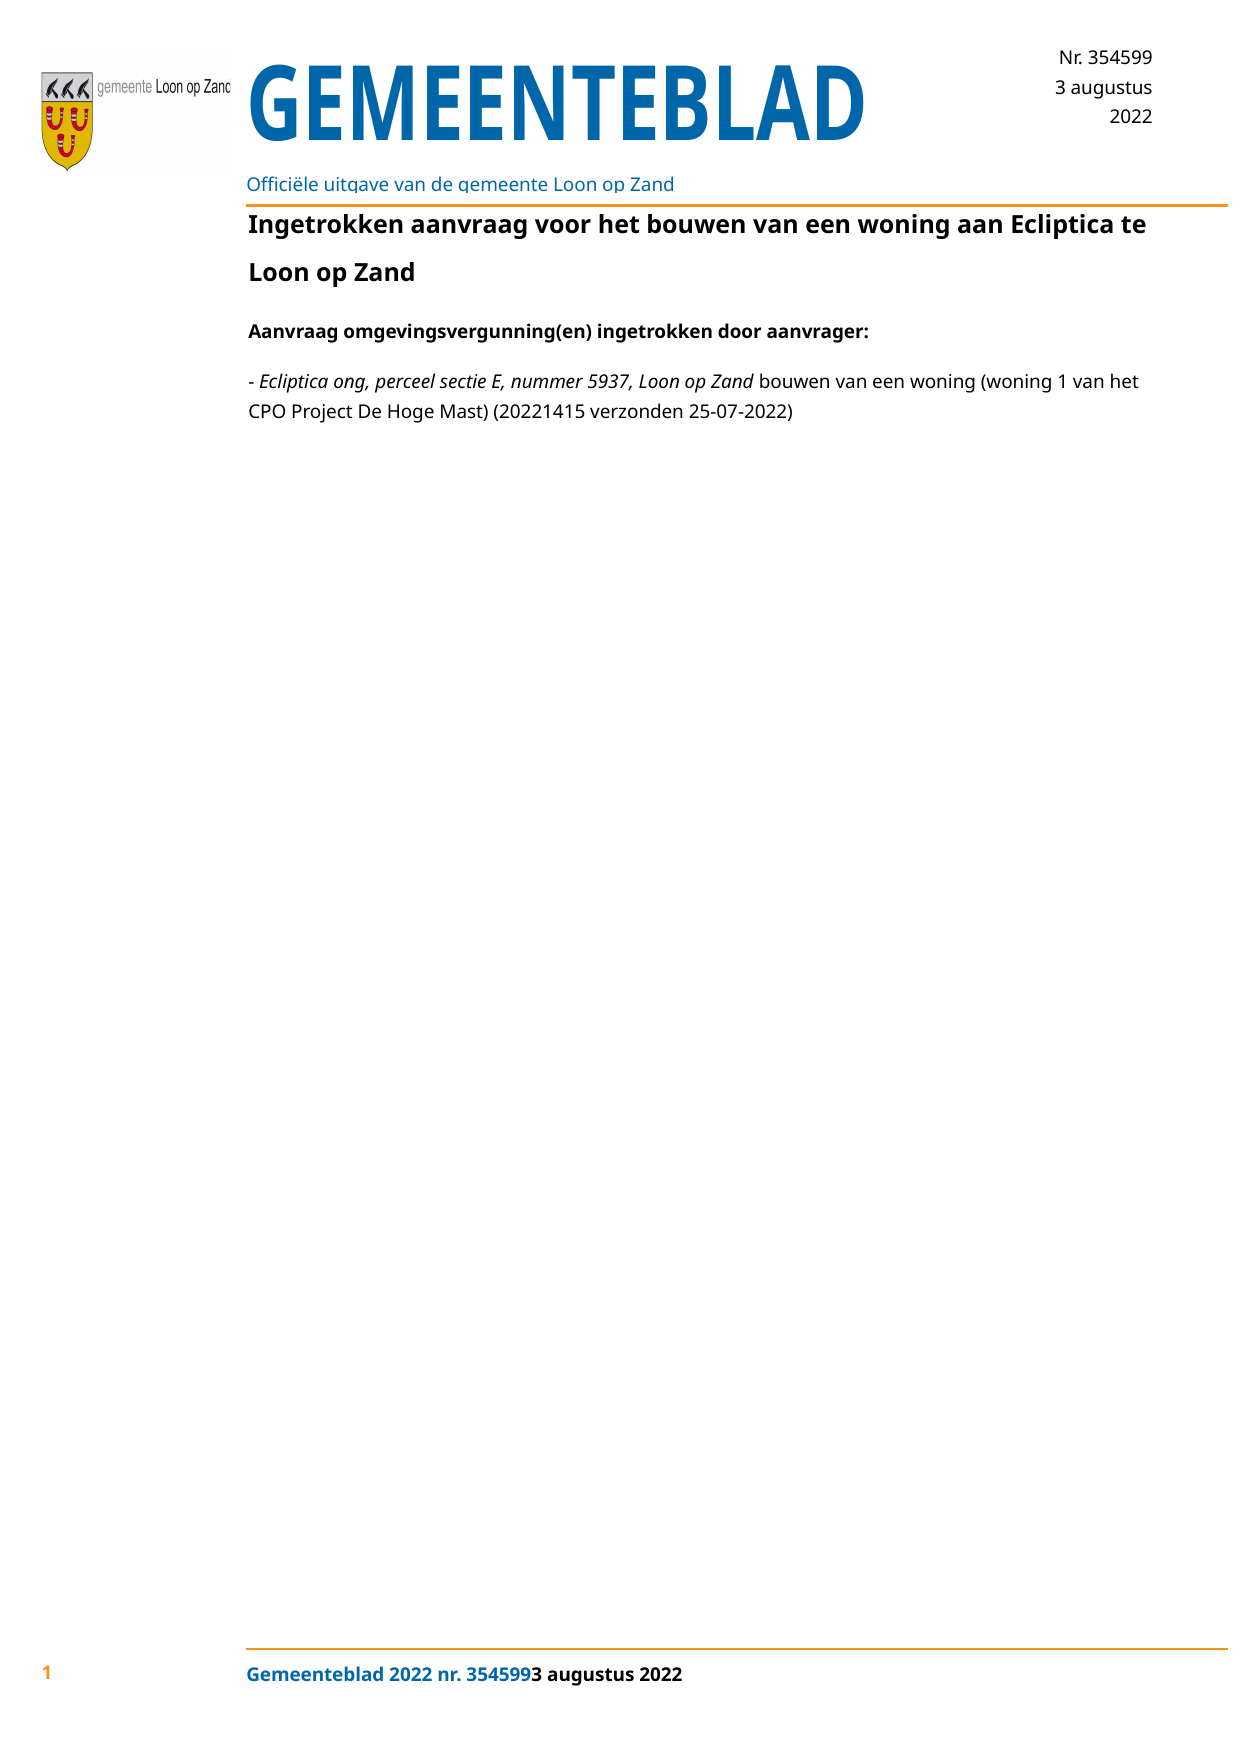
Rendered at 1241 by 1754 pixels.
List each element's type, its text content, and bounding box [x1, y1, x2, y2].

text Ingetrokken aanvraag voor het bouwen van een woning aan Ecliptica te Loon op Zand [248, 207, 1152, 288]
picture [41, 47, 231, 172]
text Aanvraag omgevingsvergunning(en) ingetrokken door aanvrager: [248, 318, 1152, 344]
text - Ecliptica ong, perceel sectie E, nummer 5937, Loon op Zand bouwen van een woning (woning 1 van het CPO Project De Hoge Mast) (20221415 verzonden 25-07-2022) [248, 368, 1152, 424]
